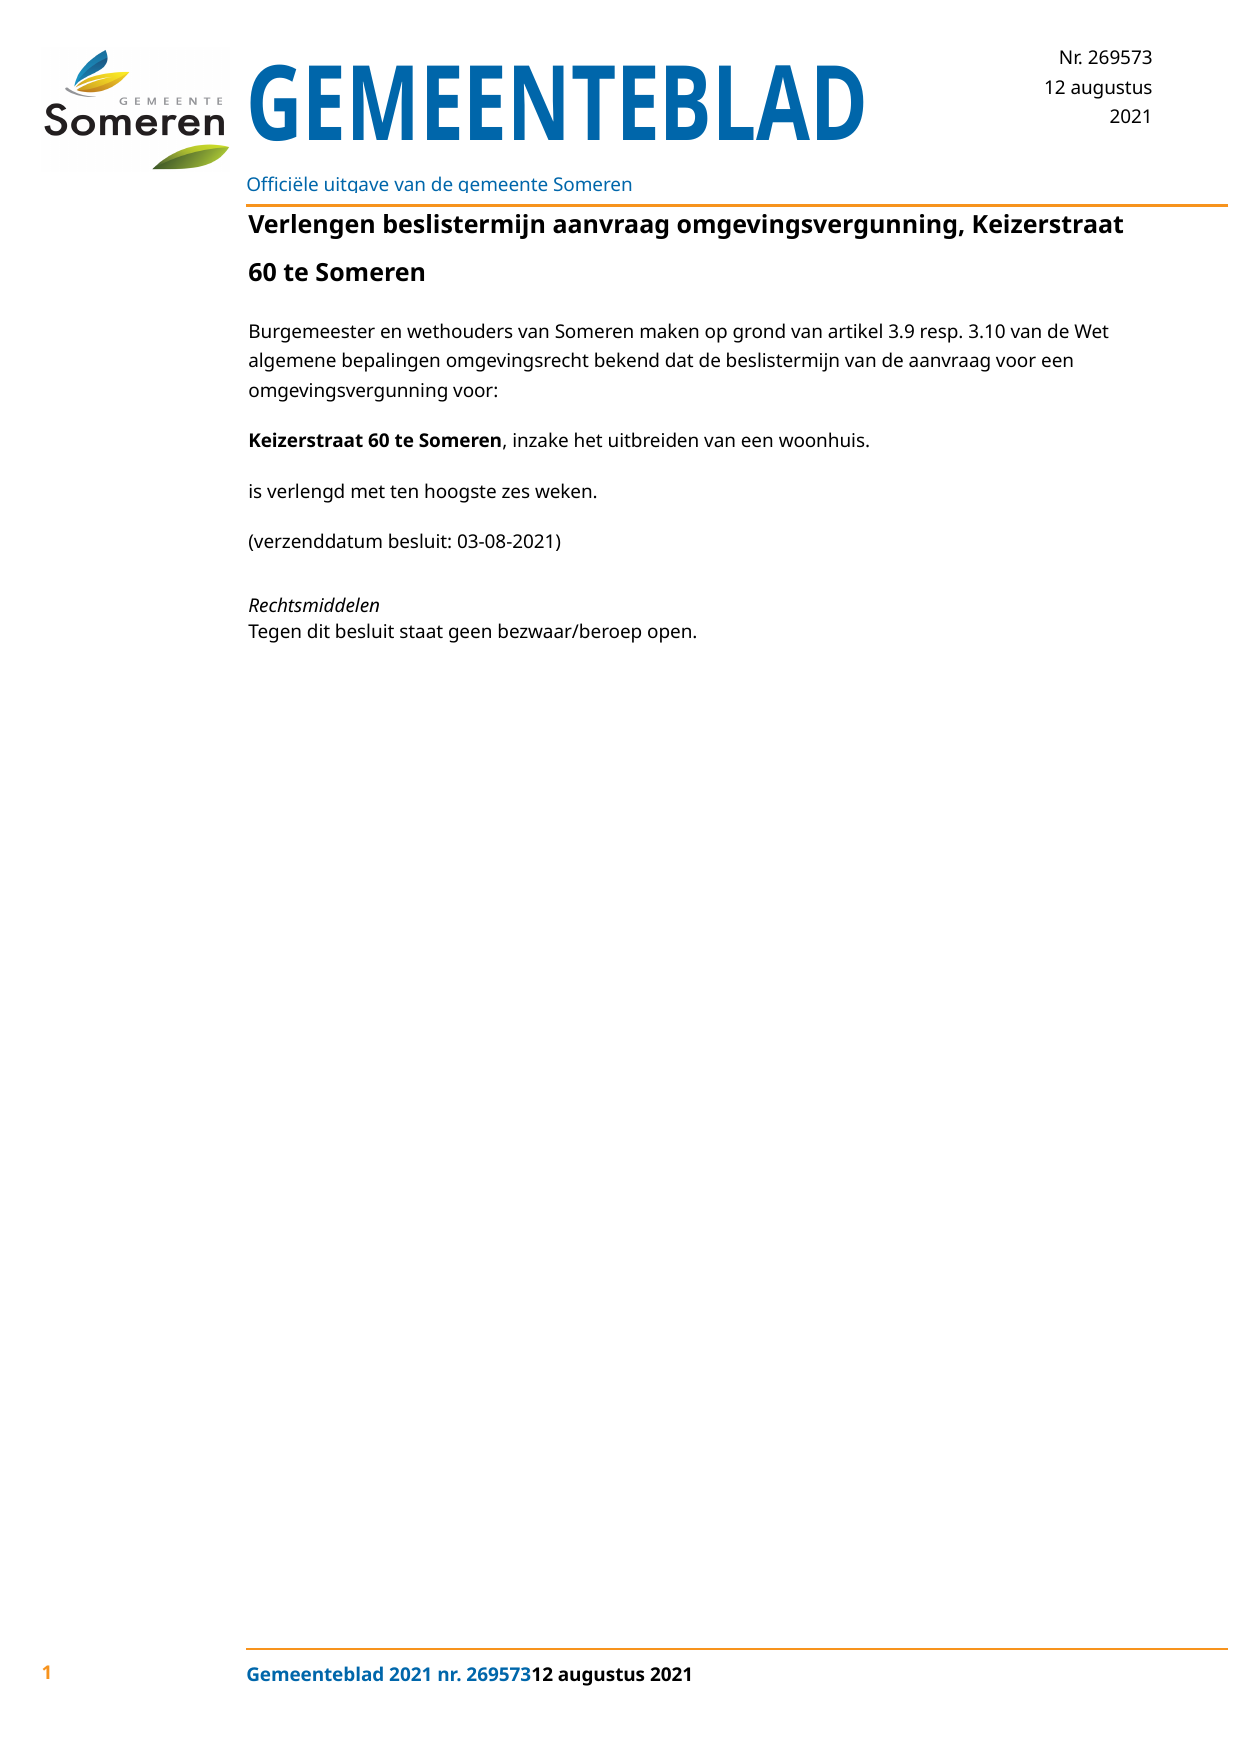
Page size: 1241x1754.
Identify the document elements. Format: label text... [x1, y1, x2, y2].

text Burgemeester en wethouders van Someren maken op grond van artikel 3.9 resp. 3.10 van de Wet algemene bepalingen omgevingsrecht bekend dat de beslistermijn van de aanvraag voor een omgevingsvergunning voor: [248, 318, 1152, 403]
text is verlengd met ten hoogste zes weken. [248, 478, 1152, 504]
picture [41, 47, 231, 172]
text (verzenddatum besluit: 03-08-2021) [248, 528, 1152, 554]
text Keizerstraat 60 te Someren, inzake het uitbreiden van een woonhuis. [248, 427, 1152, 453]
text Tegen dit besluit staat geen bezwaar/beroep open. [248, 618, 1152, 644]
text Rechtsmiddelen [248, 592, 1152, 618]
text Verlengen beslistermijn aanvraag omgevingsvergunning, Keizerstraat 60 te Someren [248, 207, 1152, 288]
